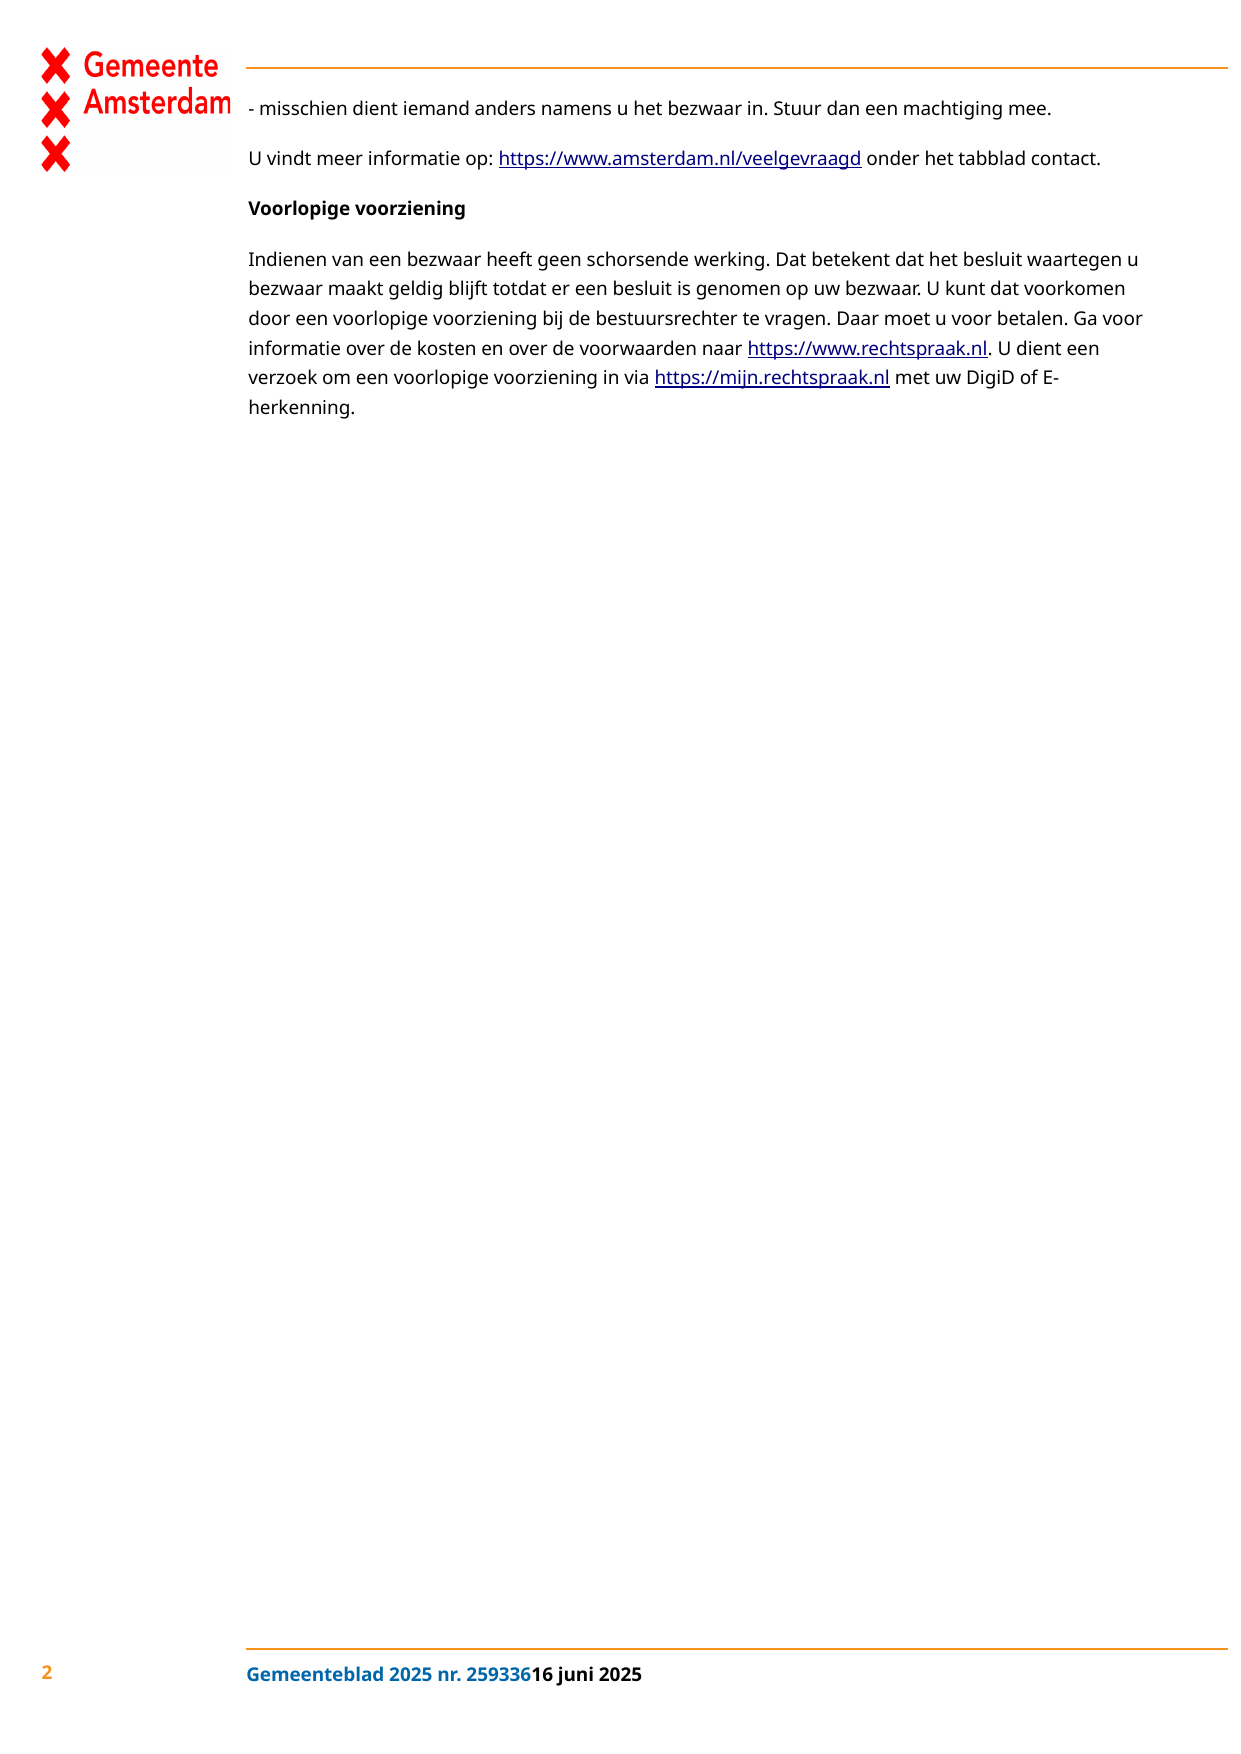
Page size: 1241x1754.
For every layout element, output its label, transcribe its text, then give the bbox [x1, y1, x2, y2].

text Voorlopige voorziening [248, 196, 1152, 221]
picture [41, 47, 231, 172]
text - misschien dient iemand anders namens u het bezwaar in. Stuur dan een machtiging mee. [248, 95, 1152, 121]
text U vindt meer informatie op: https://www.amsterdam.nl/veelgevraagd onder het tabblad contact. [248, 145, 1152, 171]
text Indienen van een bezwaar heeft geen schorsende werking. Dat betekent dat het besluit waartegen u bezwaar maakt geldig blijft totdat er een besluit is genomen op uw bezwaar. U kunt dat voorkomen door een voorlopige voorziening bij de bestuursrechter te vragen. Daar moet u voor betalen. Ga voor informatie over de kosten en over de voorwaarden naar https://www.rechtspraak.nl. U dient een verzoek om een voorlopige voorziening in via https://mijn.rechtspraak.nl met uw DigiD of E-herkenning. [248, 246, 1152, 420]
